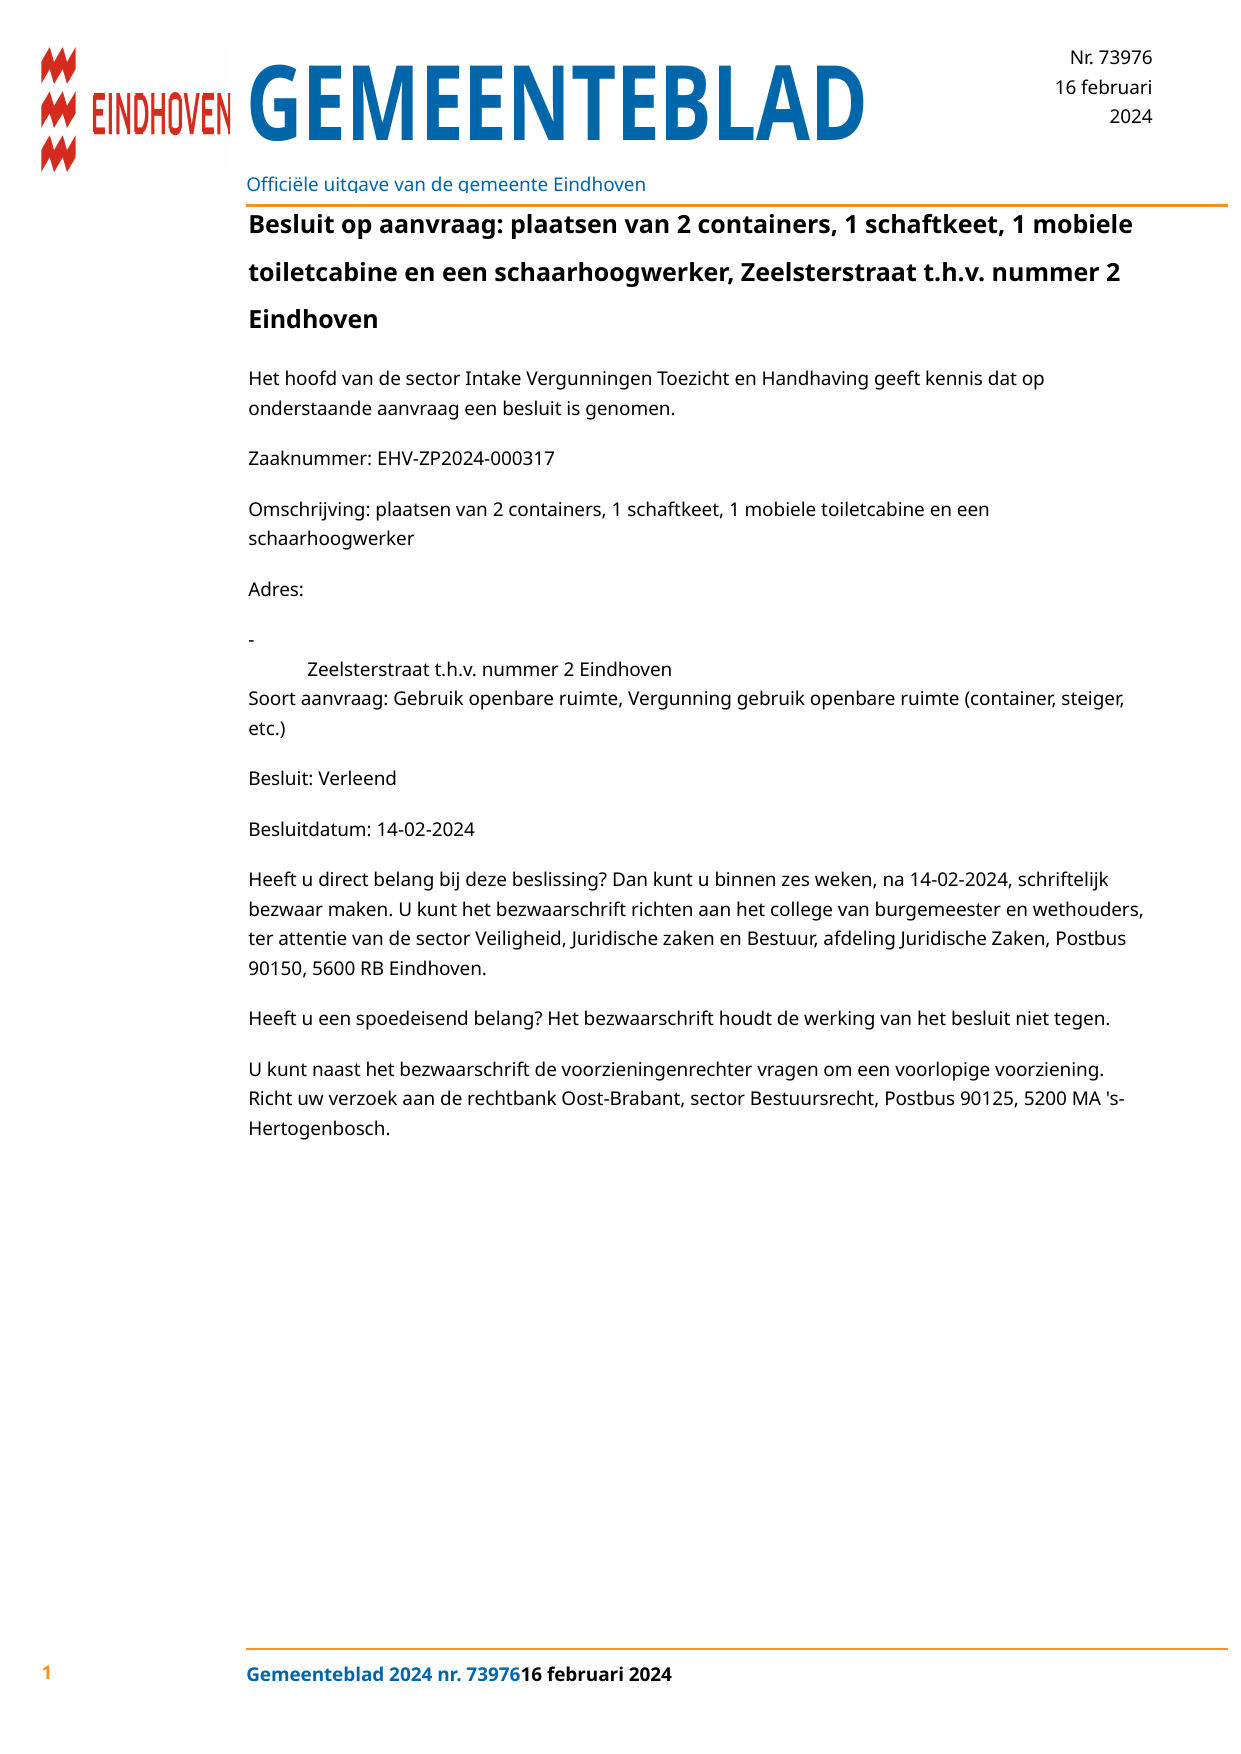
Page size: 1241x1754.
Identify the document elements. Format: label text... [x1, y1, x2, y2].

text U kunt naast het bezwaarschrift de voorzieningenrechter vragen om een voorlopige voorziening. Richt uw verzoek aan de rechtbank Oost-Brabant, sector Bestuursrecht, Postbus 90125, 5200 MA 's-Hertogenbosch. [248, 1056, 1152, 1141]
text Het hoofd van de sector Intake Vergunningen Toezicht en Handhaving geeft kennis dat op onderstaande aanvraag een besluit is genomen. [248, 366, 1152, 421]
text Besluit: Verleend [248, 766, 1152, 791]
text Adres: [248, 576, 1152, 602]
text Zaaknummer: EHV-ZP2024-000317 [248, 446, 1152, 471]
text Heeft u direct belang bij deze beslissing? Dan kunt u binnen zes weken, na 14-02-2024, schriftelijk bezwaar maken. U kunt het bezwaarschrift richten aan het college van burgemeester en wethouders, ter attentie van de sector Veiligheid, Juridische zaken en Bestuur, afdeling Juridische Zaken, Postbus 90150, 5600 RB Eindhoven. [248, 866, 1152, 981]
text Soort aanvraag: Gebruik openbare ruimte, Vergunning gebruik openbare ruimte (container, steiger, etc.) [248, 686, 1152, 741]
list Zeelsterstraat t.h.v. nummer 2 Eindhoven [248, 656, 1152, 682]
text Besluitdatum: 14-02-2024 [248, 816, 1152, 842]
text Omschrijving: plaatsen van 2 containers, 1 schaftkeet, 1 mobiele toiletcabine en een schaarhoogwerker [248, 496, 1152, 551]
picture [41, 47, 231, 172]
text Besluit op aanvraag: plaatsen van 2 containers, 1 schaftkeet, 1 mobiele toiletcabine en een schaarhoogwerker, Zeelsterstraat t.h.v. nummer 2 Eindhoven [248, 207, 1152, 336]
text Heeft u een spoedeisend belang? Het bezwaarschrift houdt de werking van het besluit niet tegen. [248, 1006, 1152, 1031]
